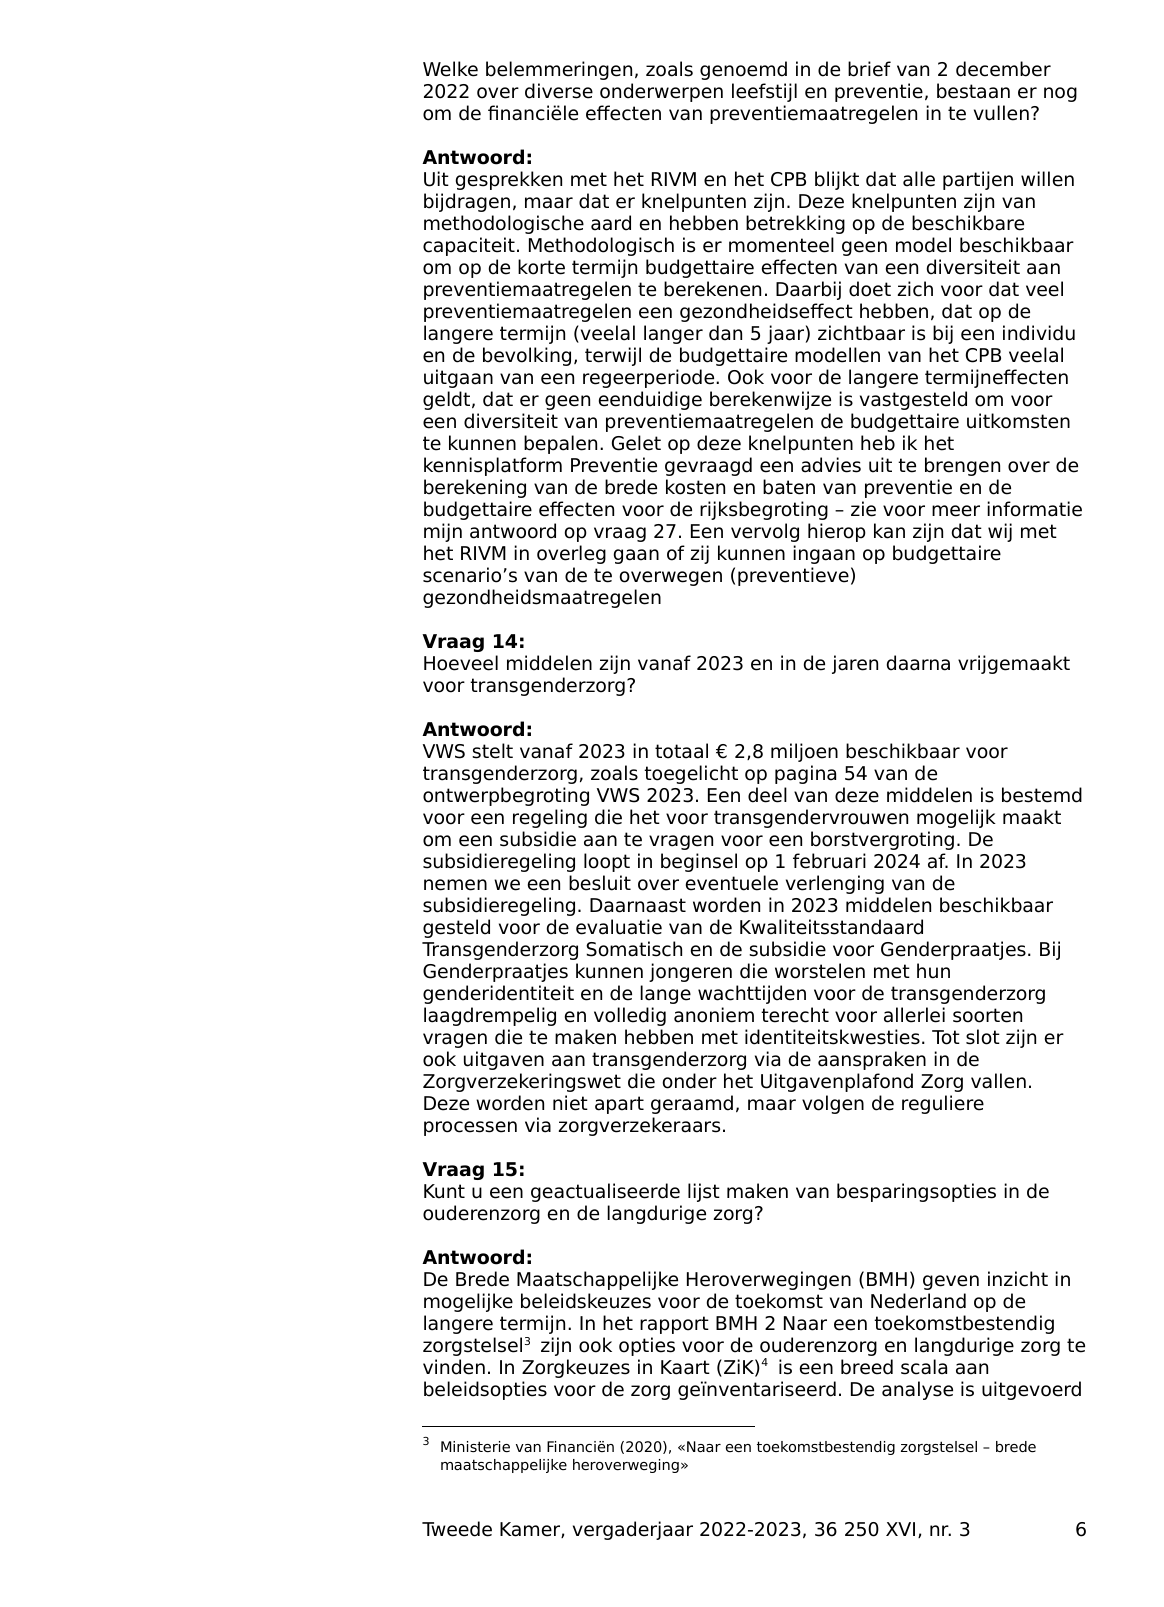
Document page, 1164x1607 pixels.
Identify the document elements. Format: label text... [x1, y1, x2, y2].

text De Brede Maatschappelijke Heroverwegingen (BMH) geven inzicht in mogelijke beleidskeuzes voor de toekomst van Nederland op de langere termijn. In het rapport BMH 2 Naar een toekomstbestendig zorgstelsel zijn ook opties voor de ouderenzorg en langdurige zorg te vinden. In Zorgkeuzes in Kaart (ZiK) is een breed scala aan beleidsopties voor de zorg geïnventariseerd. De analyse is uitgevoerd [422, 1269, 1087, 1401]
text Kunt u een geactualiseerde lijst maken van besparingsopties in de ouderenzorg en de langdurige zorg? [422, 1181, 1087, 1225]
text Welke belemmeringen, zoals genoemd in de brief van 2 december 2022 over diverse onderwerpen leefstijl en preventie, bestaan er nog om de financiële effecten van preventiemaatregelen in te vullen? [422, 59, 1087, 125]
text Ministerie van Financiën (2020), «Naar een toekomstbestendig zorgstelsel – brede maatschappelijke heroverweging» [422, 1435, 1087, 1474]
text Vraag 14: [422, 631, 1087, 653]
text Uit gesprekken met het RIVM en het CPB blijkt dat alle partijen willen bijdragen, maar dat er knelpunten zijn. Deze knelpunten zijn van methodologische aard en hebben betrekking op de beschikbare capaciteit. Methodologisch is er momenteel geen model beschikbaar om op de korte termijn budgettaire effecten van een diversiteit aan preventiemaatregelen te berekenen. Daarbij doet zich voor dat veel preventiemaatregelen een gezondheidseffect hebben, dat op de langere termijn (veelal langer dan 5 jaar) zichtbaar is bij een individu en de bevolking, terwijl de budgettaire modellen van het CPB veelal uitgaan van een regeerperiode. Ook voor de langere termijneffecten geldt, dat er geen eenduidige berekenwijze is vastgesteld om voor een diversiteit van preventiemaatregelen de budgettaire uitkomsten te kunnen bepalen. Gelet op deze knelpunten heb ik het kennisplatform Preventie gevraagd een advies uit te brengen over de berekening van de brede kosten en baten van preventie en de budgettaire effecten voor de rijksbegroting – zie voor meer informatie mijn antwoord op vraag 27. Een vervolg hierop kan zijn dat wij met het RIVM in overleg gaan of zij kunnen ingaan op budgettaire scenario’s van de te overwegen (preventieve) gezondheidsmaatregelen [422, 169, 1087, 609]
text Vraag 15: [422, 1159, 1087, 1181]
text Antwoord: [422, 1247, 1087, 1269]
text Hoeveel middelen zijn vanaf 2023 en in de jaren daarna vrijgemaakt voor transgenderzorg? [422, 653, 1087, 697]
text VWS stelt vanaf 2023 in totaal € 2,8 miljoen beschikbaar voor transgenderzorg, zoals toegelicht op pagina 54 van de ontwerpbegroting VWS 2023. Een deel van deze middelen is bestemd voor een regeling die het voor transgendervrouwen mogelijk maakt om een subsidie aan te vragen voor een borstvergroting. De subsidieregeling loopt in beginsel op 1 februari 2024 af. In 2023 nemen we een besluit over eventuele verlenging van de subsidieregeling. Daarnaast worden in 2023 middelen beschikbaar gesteld voor de evaluatie van de Kwaliteitsstandaard Transgenderzorg Somatisch en de subsidie voor Genderpraatjes. Bij Genderpraatjes kunnen jongeren die worstelen met hun genderidentiteit en de lange wachttijden voor de transgenderzorg laagdrempelig en volledig anoniem terecht voor allerlei soorten vragen die te maken hebben met identiteitskwesties. Tot slot zijn er ook uitgaven aan transgenderzorg via de aanspraken in de Zorgverzekeringswet die onder het Uitgavenplafond Zorg vallen. Deze worden niet apart geraamd, maar volgen de reguliere processen via zorgverzekeraars. [422, 741, 1087, 1137]
text Antwoord: [422, 147, 1087, 169]
text Antwoord: [422, 719, 1087, 741]
